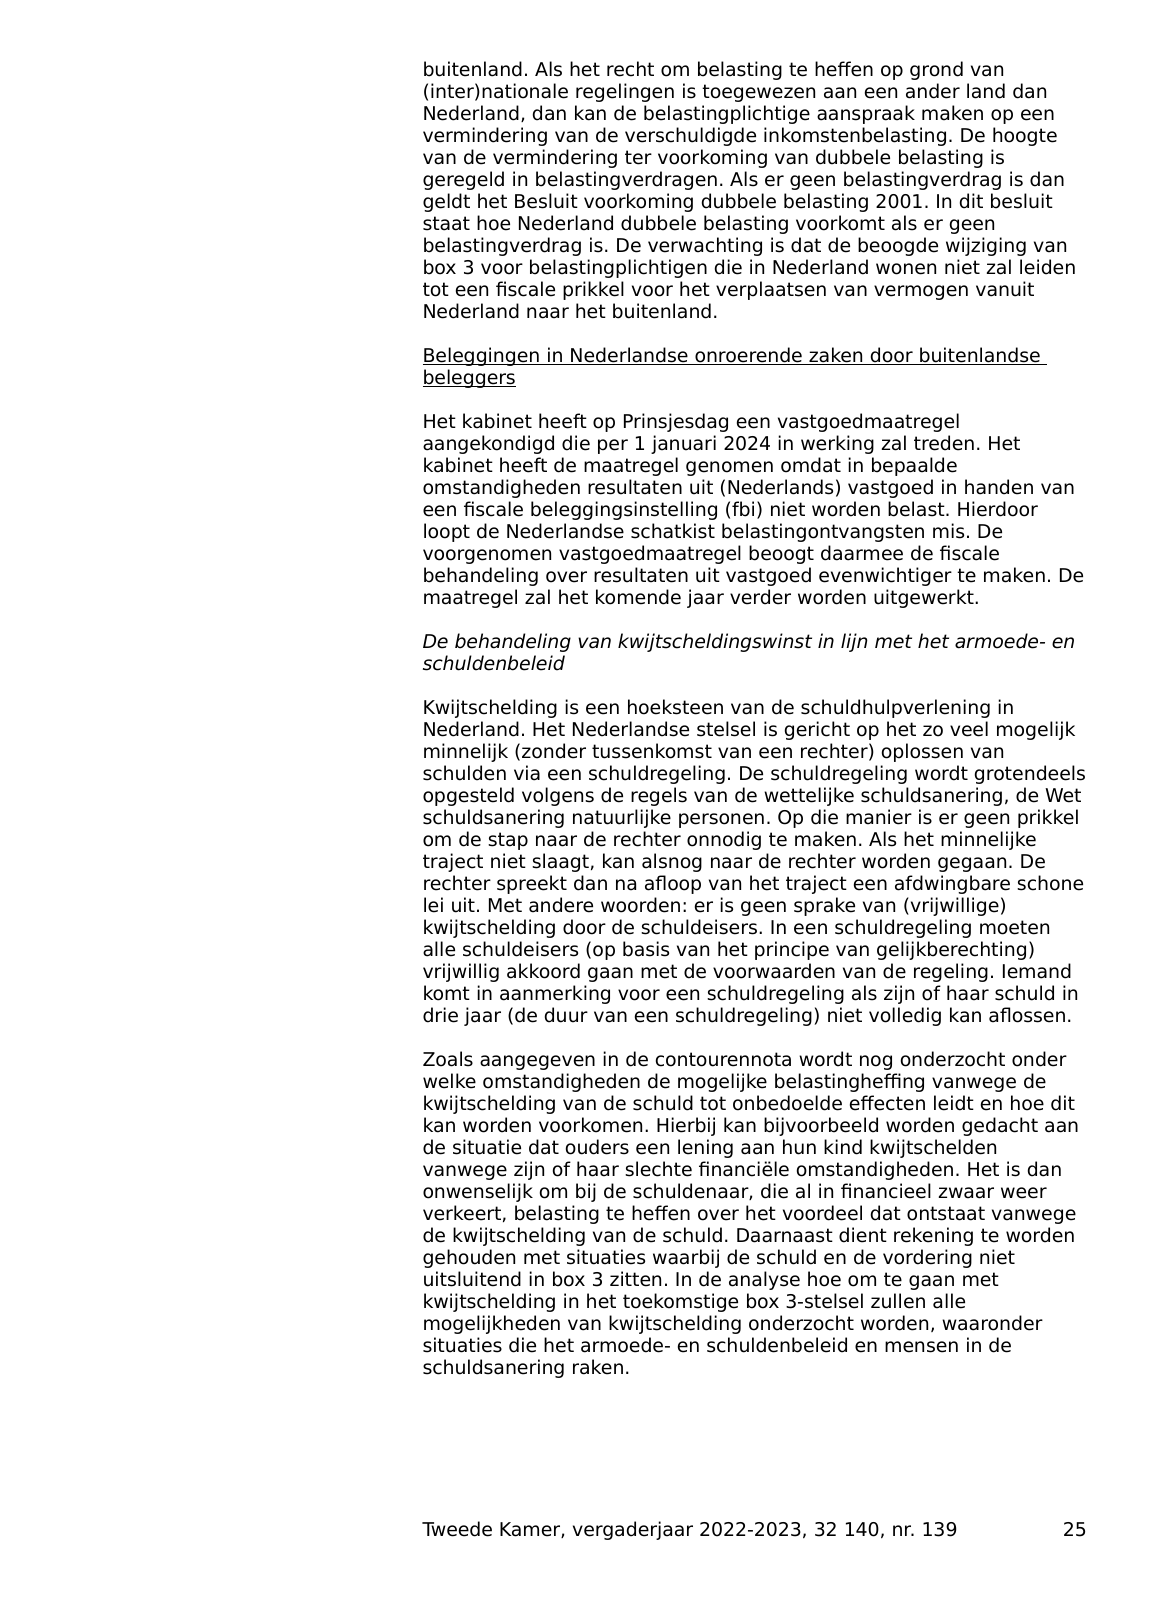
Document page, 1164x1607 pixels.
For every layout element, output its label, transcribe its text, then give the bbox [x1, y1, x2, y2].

text Kwijtschelding is een hoeksteen van de schuldhulpverlening in Nederland. Het Nederlandse stelsel is gericht op het zo veel mogelijk minnelijk (zonder tussenkomst van een rechter) oplossen van schulden via een schuldregeling. De schuldregeling wordt grotendeels opgesteld volgens de regels van de wettelijke schuldsanering, de Wet schuldsanering natuurlijke personen. Op die manier is er geen prikkel om de stap naar de rechter onnodig te maken. Als het minnelijke traject niet slaagt, kan alsnog naar de rechter worden gegaan. De rechter spreekt dan na afloop van het traject een afdwingbare schone lei uit. Met andere woorden: er is geen sprake van (vrijwillige) kwijtschelding door de schuldeisers. In een schuldregeling moeten alle schuldeisers (op basis van het principe van gelijkberechting) vrijwillig akkoord gaan met de voorwaarden van de regeling. Iemand komt in aanmerking voor een schuldregeling als zijn of haar schuld in drie jaar (de duur van een schuldregeling) niet volledig kan aflossen. [422, 697, 1087, 1027]
subtitle De behandeling van kwijtscheldingswinst in lijn met het armoede- en schuldenbeleid [422, 631, 1087, 675]
text buitenland. Als het recht om belasting te heffen op grond van (inter)nationale regelingen is toegewezen aan een ander land dan Nederland, dan kan de belastingplichtige aanspraak maken op een vermindering van de verschuldigde inkomstenbelasting. De hoogte van de vermindering ter voorkoming van dubbele belasting is geregeld in belastingverdragen. Als er geen belastingverdrag is dan geldt het Besluit voorkoming dubbele belasting 2001. In dit besluit staat hoe Nederland dubbele belasting voorkomt als er geen belastingverdrag is. De verwachting is dat de beoogde wijziging van box 3 voor belastingplichtigen die in Nederland wonen niet zal leiden tot een fiscale prikkel voor het verplaatsen van vermogen vanuit Nederland naar het buitenland. [422, 59, 1087, 323]
text Het kabinet heeft op Prinsjesdag een vastgoedmaatregel aangekondigd die per 1 januari 2024 in werking zal treden. Het kabinet heeft de maatregel genomen omdat in bepaalde omstandigheden resultaten uit (Nederlands) vastgoed in handen van een fiscale beleggingsinstelling (fbi) niet worden belast. Hierdoor loopt de Nederlandse schatkist belastingontvangsten mis. De voorgenomen vastgoedmaatregel beoogt daarmee de fiscale behandeling over resultaten uit vastgoed evenwichtiger te maken. De maatregel zal het komende jaar verder worden uitgewerkt. [422, 411, 1087, 609]
text Zoals aangegeven in de contourennota wordt nog onderzocht onder welke omstandigheden de mogelijke belastingheffing vanwege de kwijtschelding van de schuld tot onbedoelde effecten leidt en hoe dit kan worden voorkomen. Hierbij kan bijvoorbeeld worden gedacht aan de situatie dat ouders een lening aan hun kind kwijtschelden vanwege zijn of haar slechte financiële omstandigheden. Het is dan onwenselijk om bij de schuldenaar, die al in financieel zwaar weer verkeert, belasting te heffen over het voordeel dat ontstaat vanwege de kwijtschelding van de schuld. Daarnaast dient rekening te worden gehouden met situaties waarbij de schuld en de vordering niet uitsluitend in box 3 zitten. In de analyse hoe om te gaan met kwijtschelding in het toekomstige box 3-stelsel zullen alle mogelijkheden van kwijtschelding onderzocht worden, waaronder situaties die het armoede- en schuldenbeleid en mensen in de schuldsanering raken. [422, 1049, 1087, 1379]
subtitle Beleggingen in Nederlandse onroerende zaken door buitenlandse beleggers [422, 345, 1087, 389]
